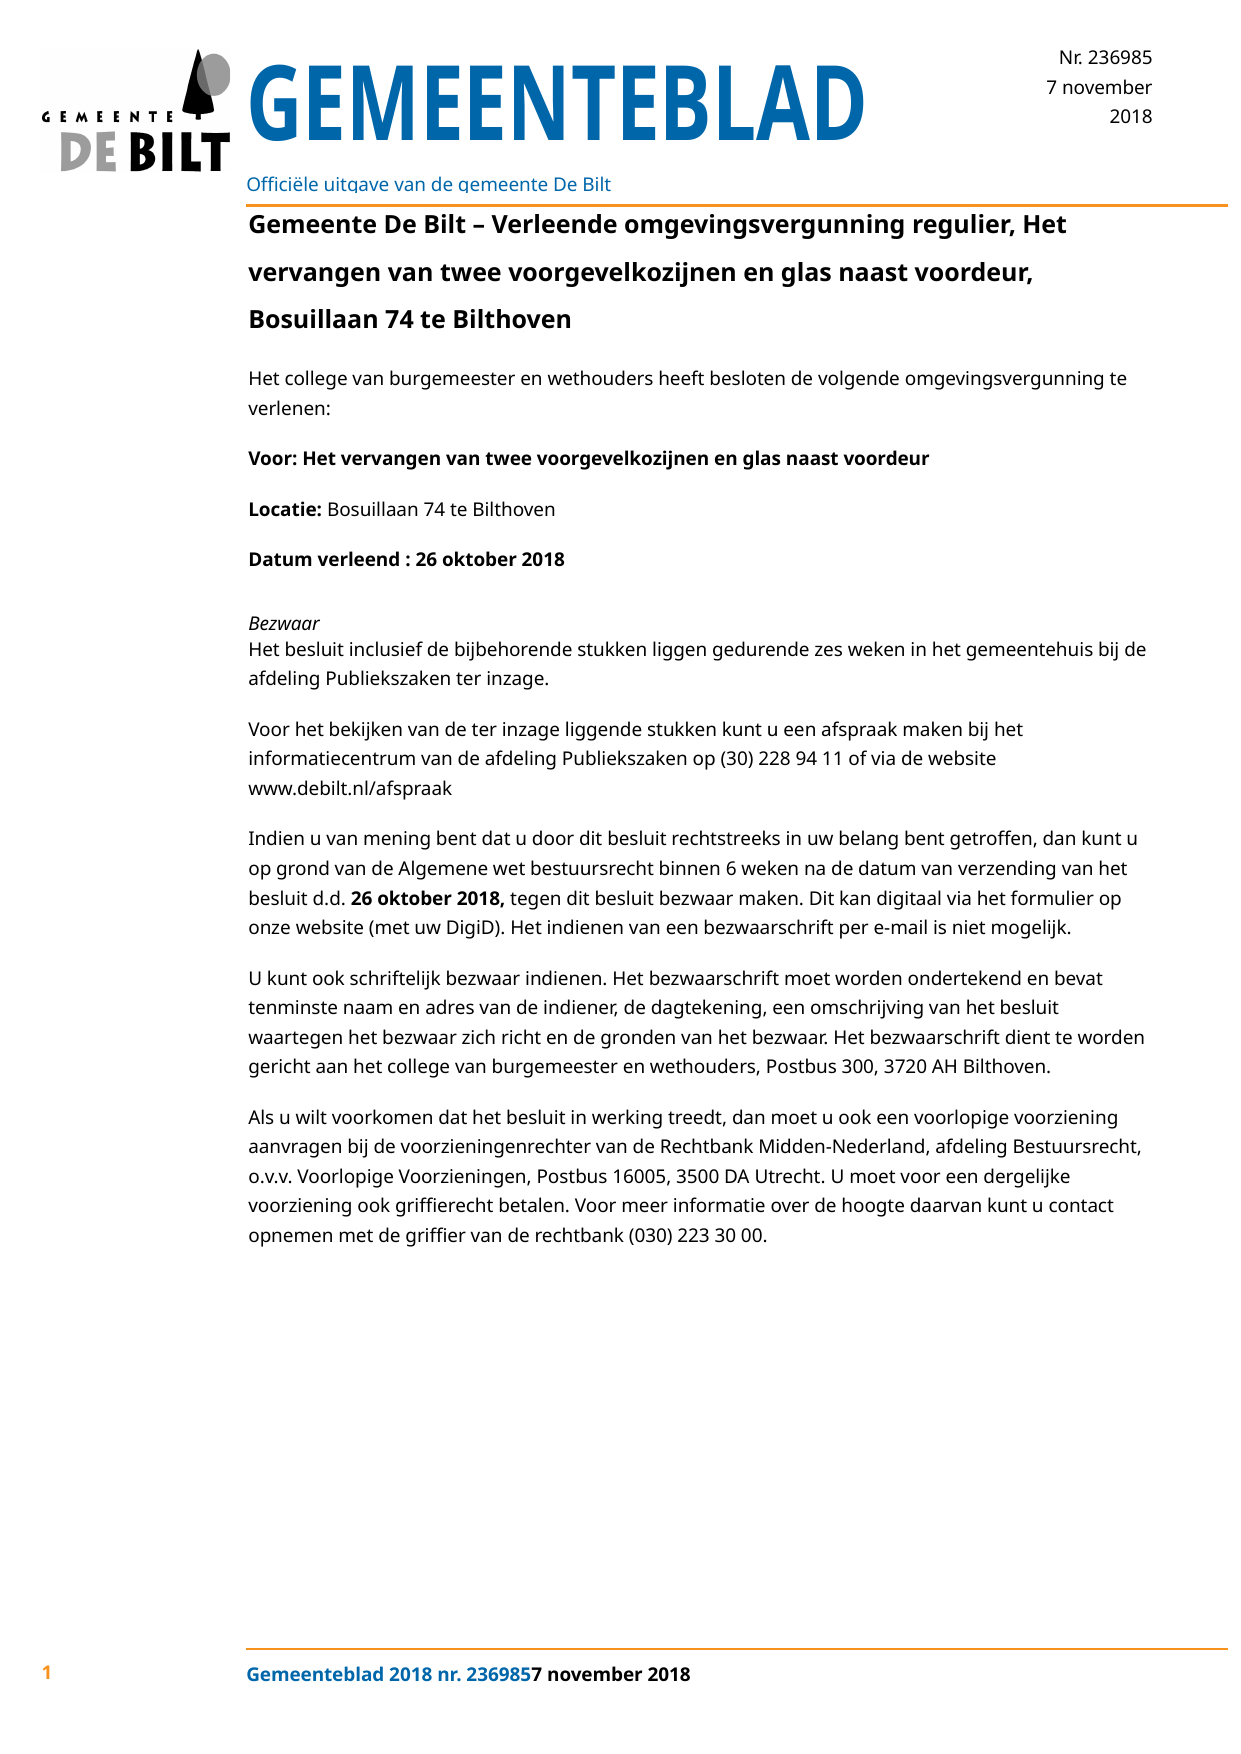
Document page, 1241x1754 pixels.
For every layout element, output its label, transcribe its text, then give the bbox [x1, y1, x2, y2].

text Voor het bekijken van de ter inzage liggende stukken kunt u een afspraak maken bij het informatiecentrum van de afdeling Publiekszaken op (30) 228 94 11 of via de website www.debilt.nl/afspraak [248, 716, 1152, 801]
text Gemeente De Bilt – Verleende omgevingsvergunning regulier, Het vervangen van twee voorgevelkozijnen en glas naast voordeur, Bosuillaan 74 te Bilthoven [248, 207, 1152, 336]
text Indien u van mening bent dat u door dit besluit rechtstreeks in uw belang bent getroffen, dan kunt u op grond van de Algemene wet bestuursrecht binnen 6 weken na de datum van verzending van het besluit d.d. 26 oktober 2018, tegen dit besluit bezwaar maken. Dit kan digitaal via het formulier op onze website (met uw DigiD). Het indienen van een bezwaarschrift per e-mail is niet mogelijk. [248, 826, 1152, 940]
text Als u wilt voorkomen dat het besluit in werking treedt, dan moet u ook een voorlopige voorziening aanvragen bij de voorzieningenrechter van de Rechtbank Midden-Nederland, afdeling Bestuursrecht, o.v.v. Voorlopige Voorzieningen, Postbus 16005, 3500 DA Utrecht. U moet voor een dergelijke voorziening ook griffierecht betalen. Voor meer informatie over de hoogte daarvan kunt u contact opnemen met de griffier van de rechtbank (030) 223 30 00. [248, 1104, 1152, 1248]
text Het besluit inclusief de bijbehorende stukken liggen gedurende zes weken in het gemeentehuis bij de afdeling Publiekszaken ter inzage. [248, 636, 1152, 691]
text Bezwaar [248, 610, 1152, 636]
picture [41, 47, 231, 172]
text Datum verleend : 26 oktober 2018 [248, 546, 1152, 572]
text Voor: Het vervangen van twee voorgevelkozijnen en glas naast voordeur [248, 446, 1152, 471]
text U kunt ook schriftelijk bezwaar indienen. Het bezwaarschrift moet worden ondertekend en bevat tenminste naam en adres van de indiener, de dagtekening, een omschrijving van het besluit waartegen het bezwaar zich richt en de gronden van het bezwaar. Het bezwaarschrift dient te worden gericht aan het college van burgemeester en wethouders, Postbus 300, 3720 AH Bilthoven. [248, 965, 1152, 1079]
text Het college van burgemeester en wethouders heeft besloten de volgende omgevingsvergunning te verlenen: [248, 366, 1152, 421]
text Locatie: Bosuillaan 74 te Bilthoven [248, 496, 1152, 522]
